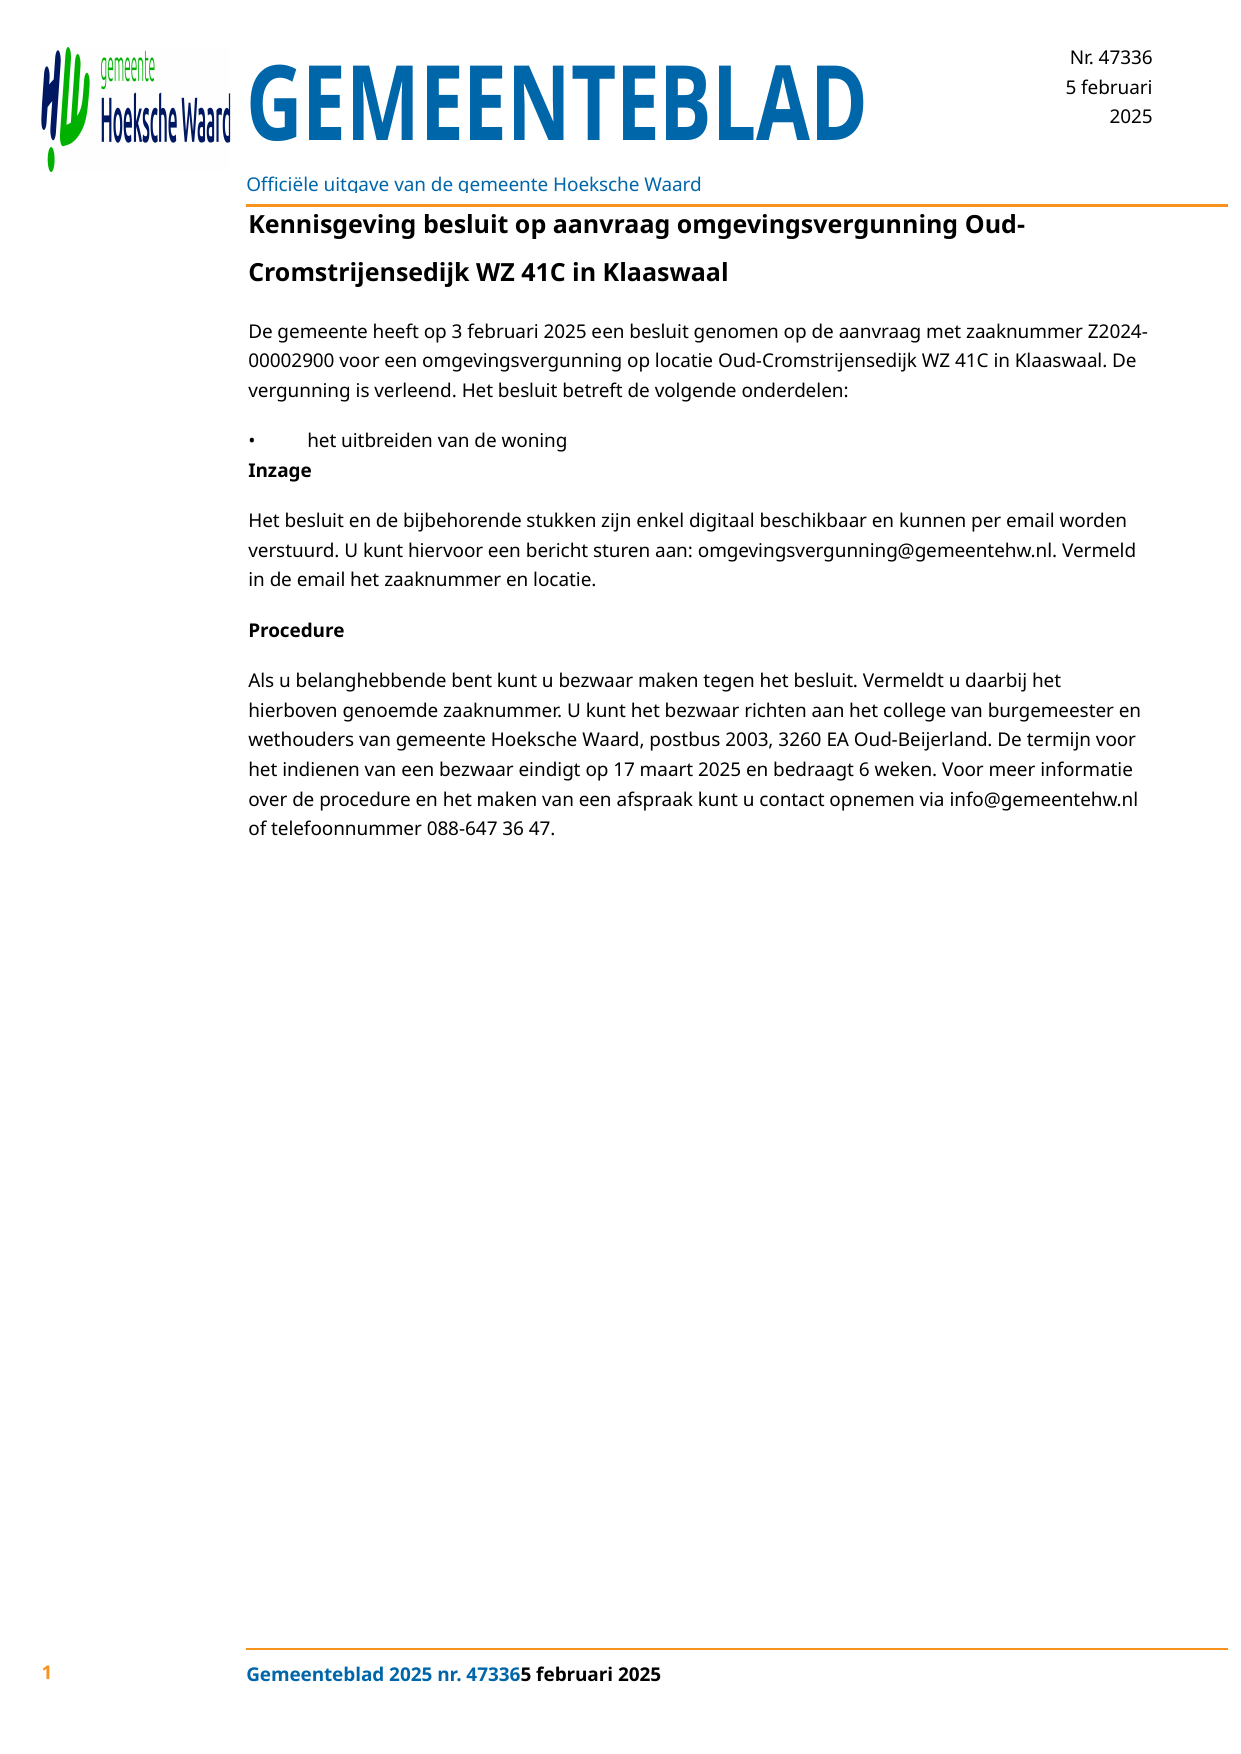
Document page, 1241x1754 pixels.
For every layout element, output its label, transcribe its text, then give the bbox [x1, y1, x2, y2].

text Het besluit en de bijbehorende stukken zijn enkel digitaal beschikbaar en kunnen per email worden verstuurd. U kunt hiervoor een bericht sturen aan: omgevingsvergunning@gemeentehw.nl. Vermeld in de email het zaaknummer en locatie. [248, 507, 1152, 592]
text Als u belanghebbende bent kunt u bezwaar maken tegen het besluit. Vermeldt u daarbij het hierboven genoemde zaaknummer. U kunt het bezwaar richten aan het college van burgemeester en wethouders van gemeente Hoeksche Waard, postbus 2003, 3260 EA Oud-Beijerland. De termijn voor het indienen van een bezwaar eindigt op 17 maart 2025 en bedraagt 6 weken. Voor meer informatie over de procedure en het maken van een afspraak kunt u contact opnemen via info@gemeentehw.nl of telefoonnummer 088-647 36 47. [248, 667, 1152, 841]
text Inzage [248, 457, 1152, 483]
list het uitbreiden van de woning [248, 427, 1152, 453]
picture [41, 47, 231, 172]
text De gemeente heeft op 3 februari 2025 een besluit genomen op de aanvraag met zaaknummer Z2024-00002900 voor een omgevingsvergunning op locatie Oud-Cromstrijensedijk WZ 41C in Klaaswaal. De vergunning is verleend. Het besluit betreft de volgende onderdelen: [248, 318, 1152, 403]
text Procedure [248, 617, 1152, 643]
text Kennisgeving besluit op aanvraag omgevingsvergunning Oud-Cromstrijensedijk WZ 41C in Klaaswaal [248, 207, 1152, 288]
